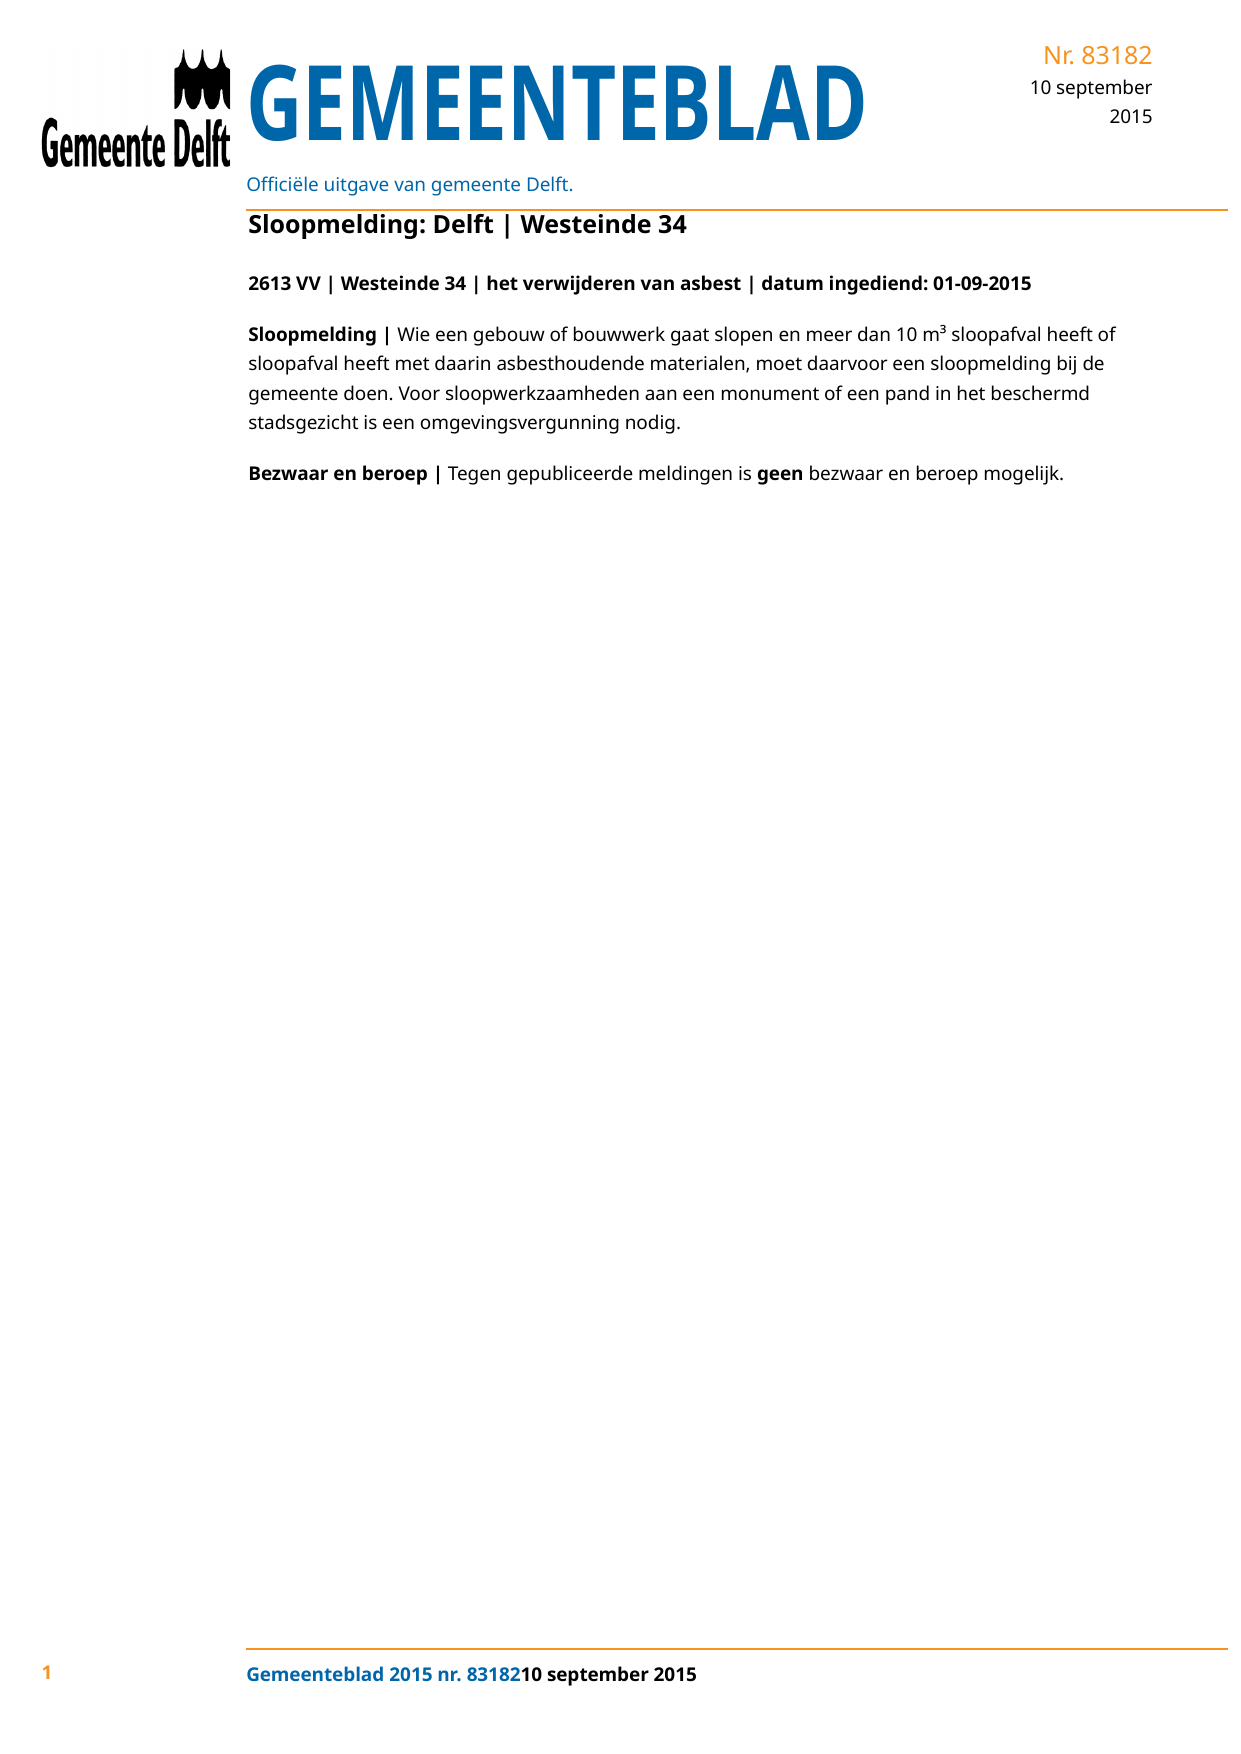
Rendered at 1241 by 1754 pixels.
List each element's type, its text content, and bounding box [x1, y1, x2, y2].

text Sloopmelding: Delft | Westeinde 34 [248, 211, 1152, 241]
picture [41, 47, 231, 172]
text Bezwaar en beroep | Tegen gepubliceerde meldingen is geen bezwaar en beroep mogelijk. [248, 460, 1152, 486]
text Sloopmelding | Wie een gebouw of bouwwerk gaat slopen en meer dan 10 m³ sloopafval heeft of sloopafval heeft met daarin asbesthoudende materialen, moet daarvoor een sloopmelding bij de gemeente doen. Voor sloopwerkzaamheden aan een monument of een pand in het beschermd stadsgezicht is een omgevingsvergunning nodig. [248, 321, 1152, 435]
text 2613 VV | Westeinde 34 | het verwijderen van asbest | datum ingediend: 01-09-2015 [248, 270, 1152, 296]
